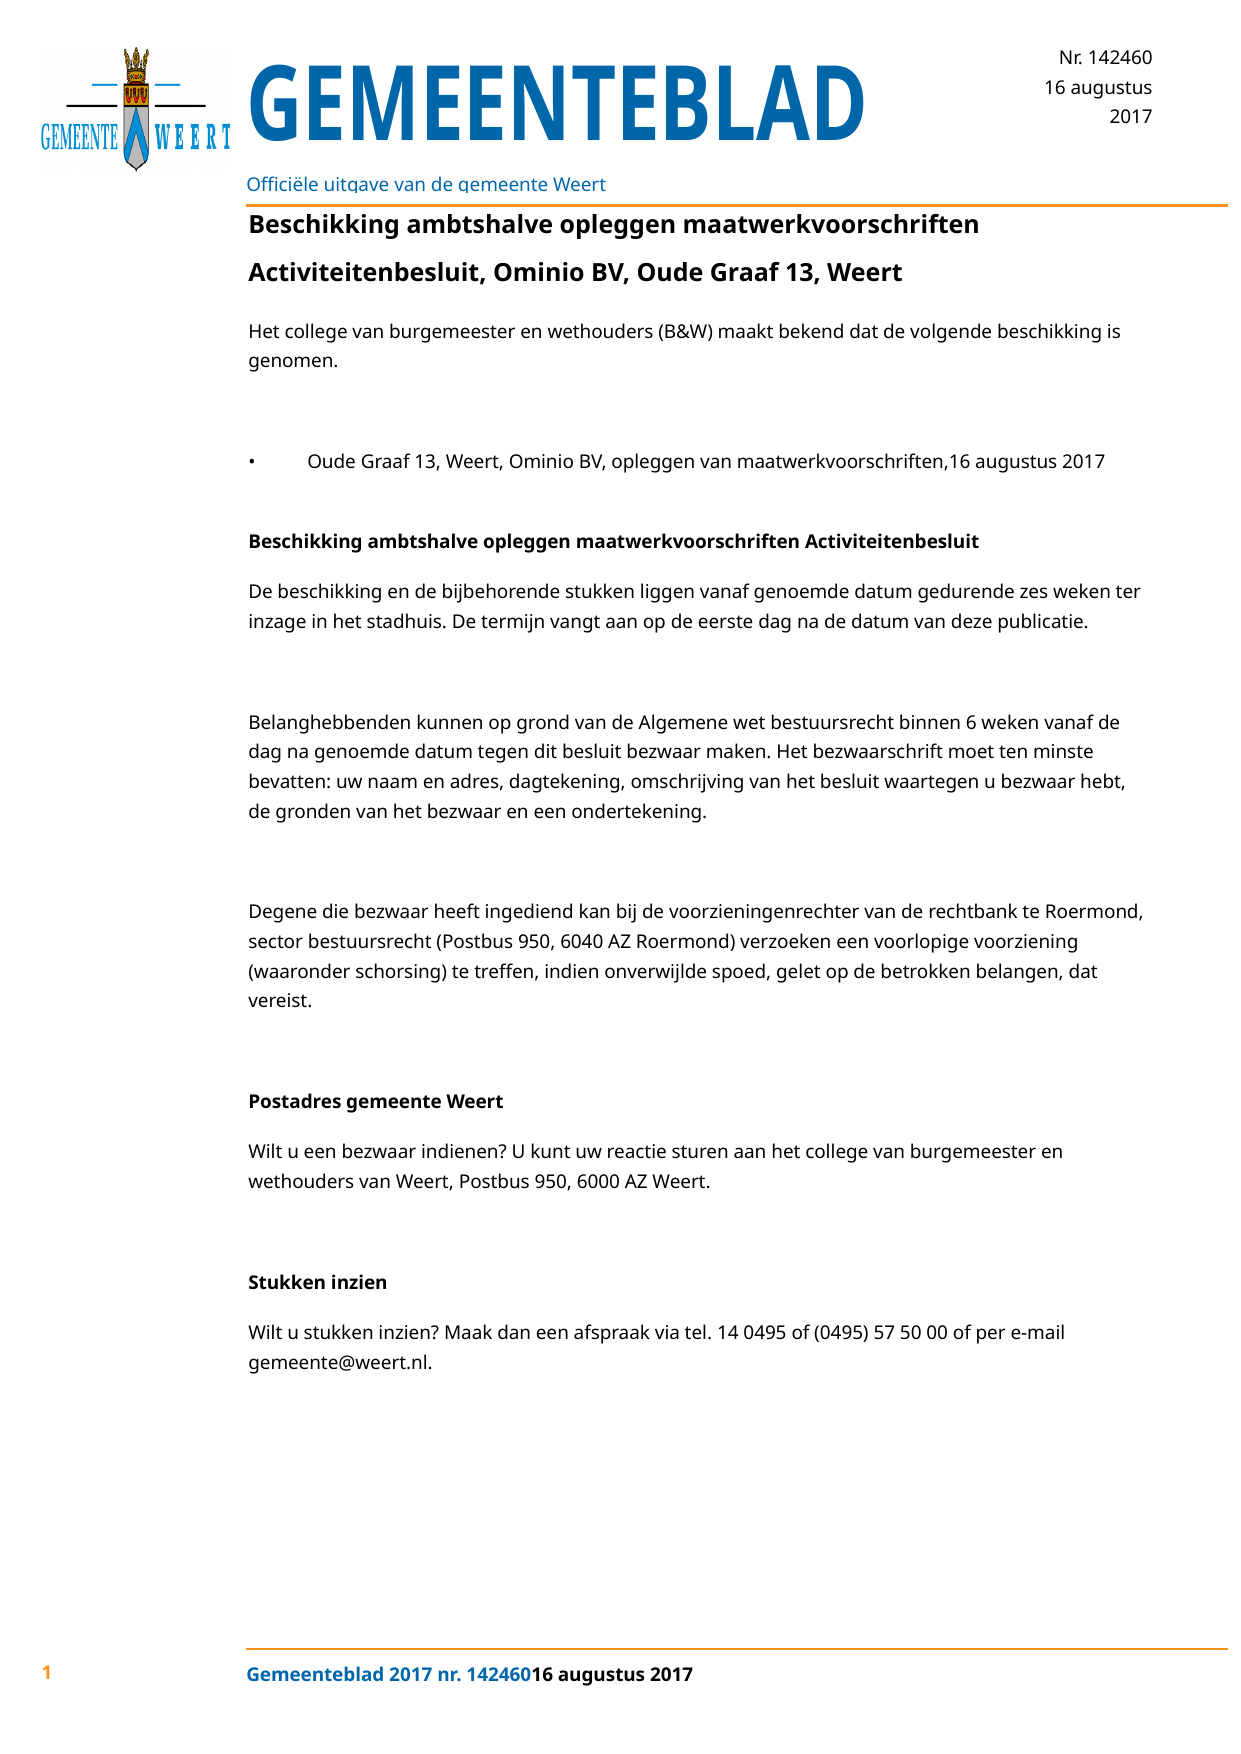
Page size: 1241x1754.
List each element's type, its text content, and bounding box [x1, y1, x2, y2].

text Belanghebbenden kunnen op grond van de Algemene wet bestuursrecht binnen 6 weken vanaf de dag na genoemde datum tegen dit besluit bezwaar maken. Het bezwaarschrift moet ten minste bevatten: uw naam en adres, dagtekening, omschrijving van het besluit waartegen u bezwaar hebt, de gronden van het bezwaar en een ondertekening. [248, 709, 1152, 824]
text Wilt u een bezwaar indienen? U kunt uw reactie sturen aan het college van burgemeester en wethouders van Weert, Postbus 950, 6000 AZ Weert. [248, 1139, 1152, 1194]
list Oude Graaf 13, Weert, Ominio BV, opleggen van maatwerkvoorschriften,16 augustus 2017 [248, 448, 1152, 474]
text Het college van burgemeester en wethouders (B&W) maakt bekend dat de volgende beschikking is genomen. [248, 318, 1152, 373]
text Beschikking ambtshalve opleggen maatwerkvoorschriften Activiteitenbesluit, Ominio BV, Oude Graaf 13, Weert [248, 207, 1152, 288]
text Postadres gemeente Weert [248, 1088, 1152, 1114]
text De beschikking en de bijbehorende stukken liggen vanaf genoemde datum gedurende zes weken ter inzage in het stadhuis. De termijn vangt aan op de eerste dag na de datum van deze publicatie. [248, 579, 1152, 634]
text Wilt u stukken inzien? Maak dan een afspraak via tel. 14 0495 of (0495) 57 50 00 of per e-mail gemeente@weert.nl. [248, 1319, 1152, 1375]
text Stukken inzien [248, 1269, 1152, 1295]
picture [41, 47, 231, 172]
text Beschikking ambtshalve opleggen maatwerkvoorschriften Activiteitenbesluit [248, 528, 1152, 554]
text Degene die bezwaar heeft ingediend kan bij de voorzieningenrechter van de rechtbank te Roermond, sector bestuursrecht (Postbus 950, 6040 AZ Roermond) verzoeken een voorlopige voorziening (waaronder schorsing) te treffen, indien onverwijlde spoed, gelet op de betrokken belangen, dat vereist. [248, 899, 1152, 1013]
